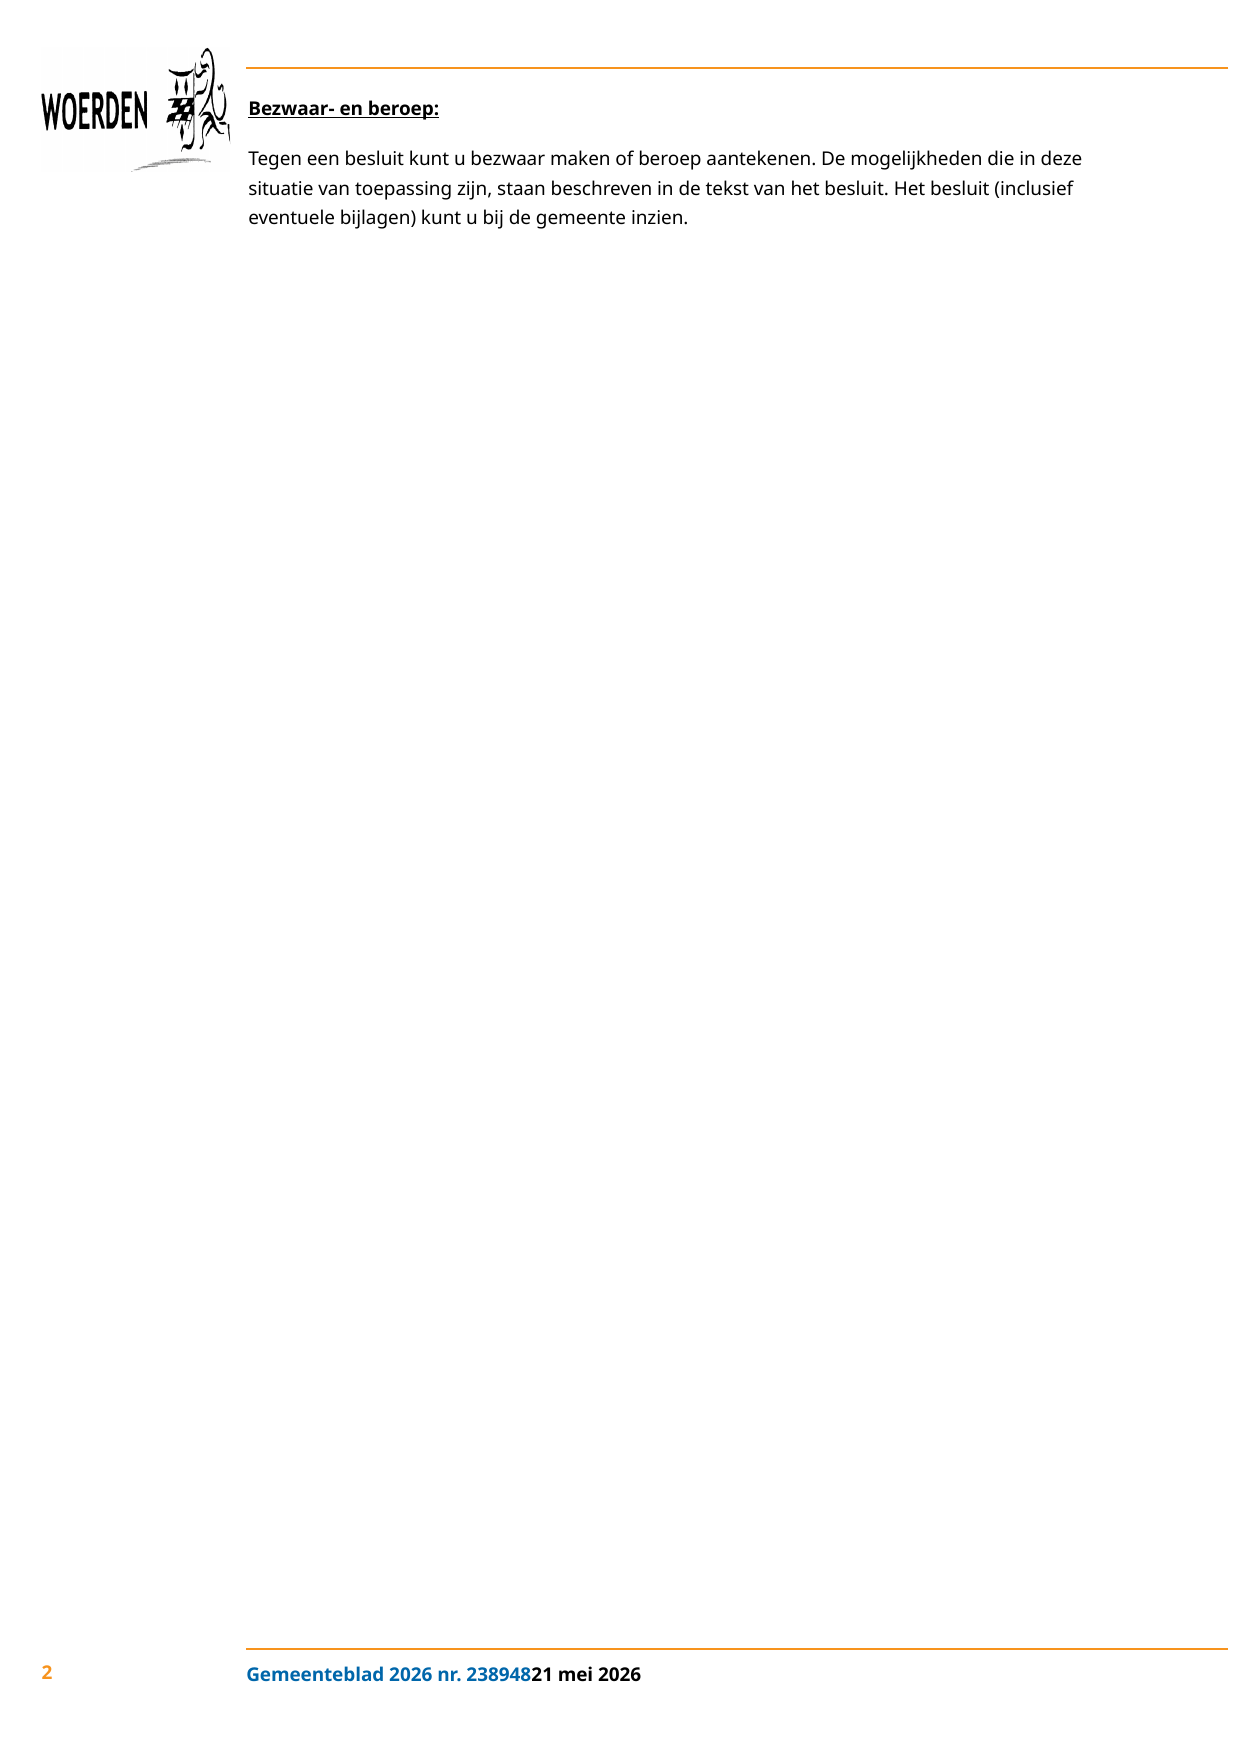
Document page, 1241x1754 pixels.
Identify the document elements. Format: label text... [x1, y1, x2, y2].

picture [41, 47, 231, 172]
text Bezwaar- en beroep: [248, 95, 1152, 121]
text Tegen een besluit kunt u bezwaar maken of beroep aantekenen. De mogelijkheden die in deze situatie van toepassing zijn, staan beschreven in de tekst van het besluit. Het besluit (inclusief eventuele bijlagen) kunt u bij de gemeente inzien. [248, 145, 1152, 230]
